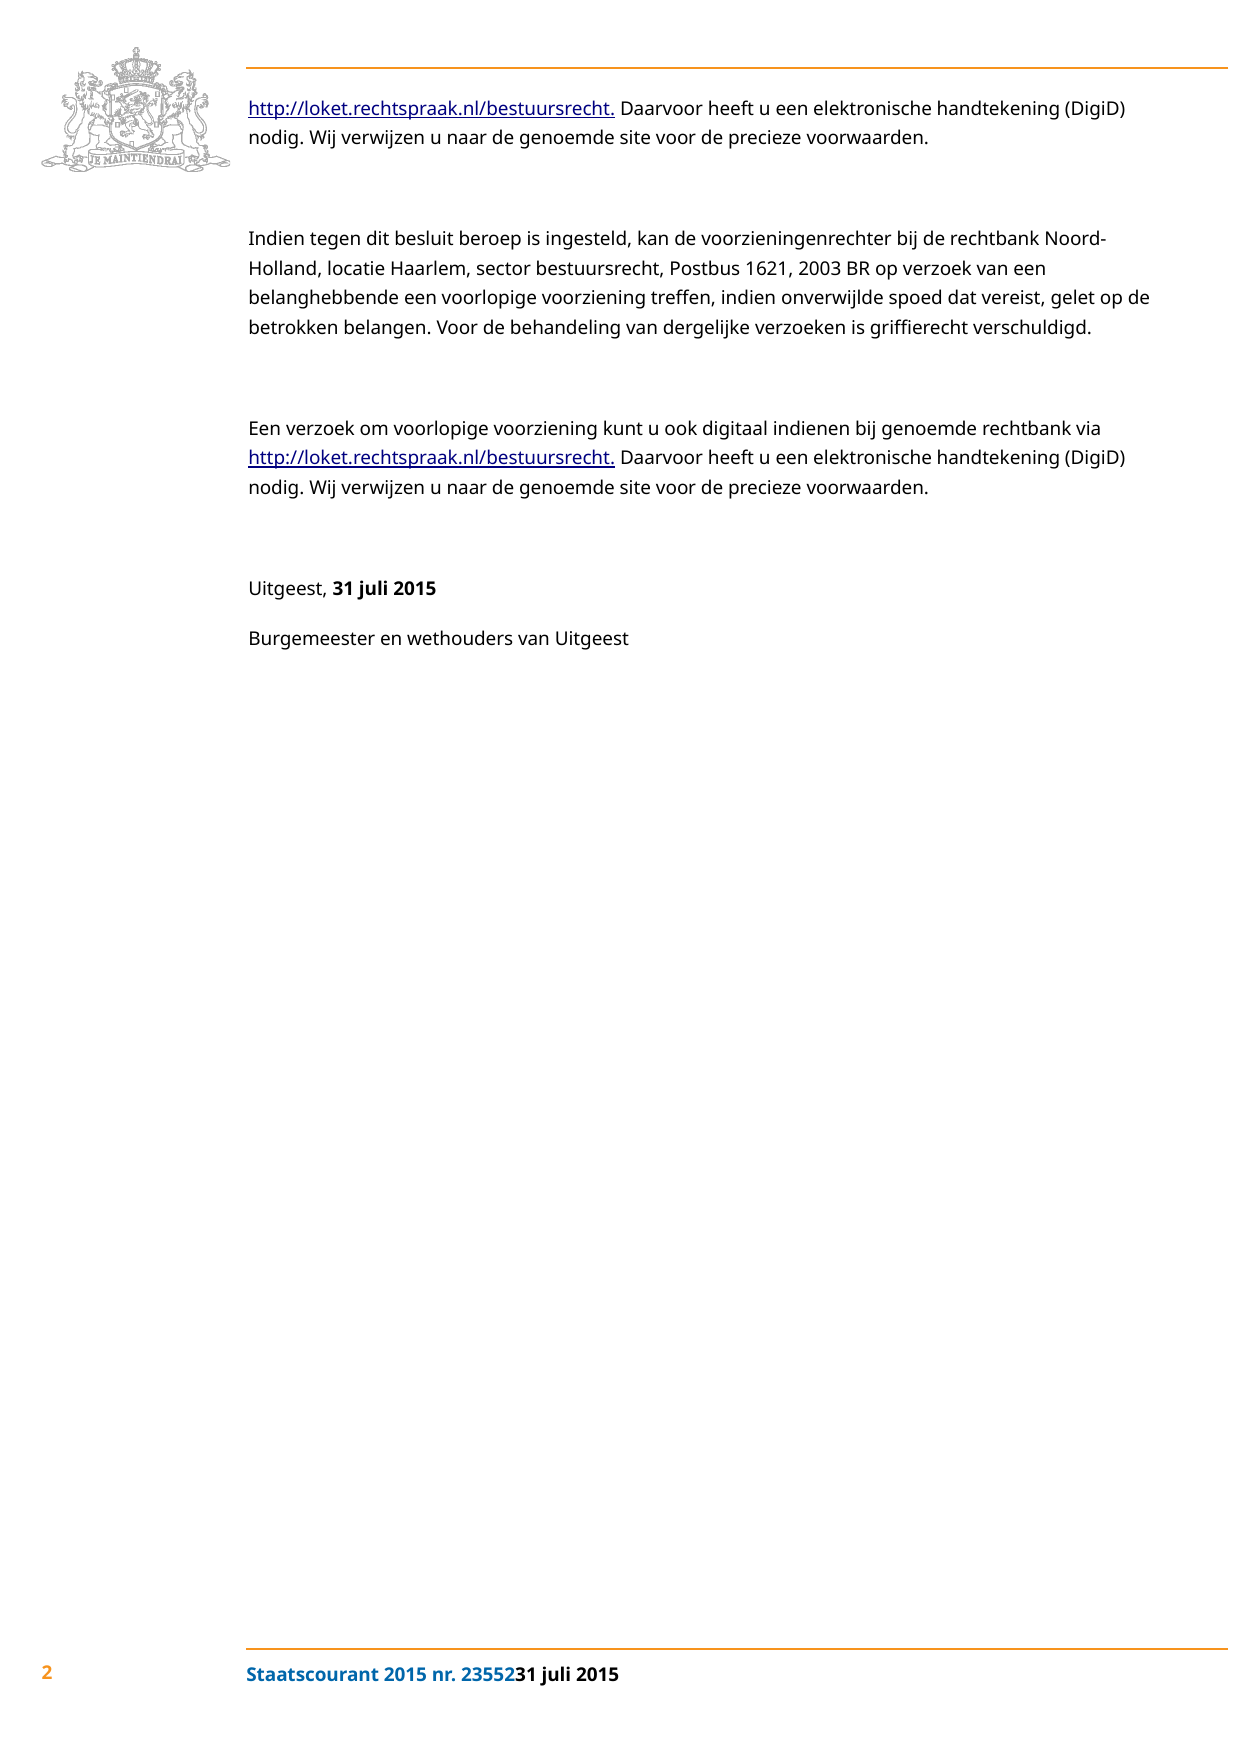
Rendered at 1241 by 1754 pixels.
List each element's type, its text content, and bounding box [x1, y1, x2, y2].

picture [41, 47, 231, 172]
text Een verzoek om voorlopige voorziening kunt u ook digitaal indienen bij genoemde rechtbank via http://loket.rechtspraak.nl/bestuursrecht. Daarvoor heeft u een elektronische handtekening (DigiD) nodig. Wij verwijzen u naar de genoemde site voor de precieze voorwaarden. [248, 415, 1152, 500]
text Burgemeester en wethouders van Uitgeest [248, 625, 1152, 651]
text Uitgeest, 31 juli 2015 [248, 575, 1152, 601]
text Indien tegen dit besluit beroep is ingesteld, kan de voorzieningenrechter bij de rechtbank Noord-Holland, locatie Haarlem, sector bestuursrecht, Postbus 1621, 2003 BR op verzoek van een belanghebbende een voorlopige voorziening treffen, indien onverwijlde spoed dat vereist, gelet op de betrokken belangen. Voor de behandeling van dergelijke verzoeken is griffierecht verschuldigd. [248, 225, 1152, 340]
text http://loket.rechtspraak.nl/bestuursrecht. Daarvoor heeft u een elektronische handtekening (DigiD) nodig. Wij verwijzen u naar de genoemde site voor de precieze voorwaarden. [248, 95, 1152, 150]
